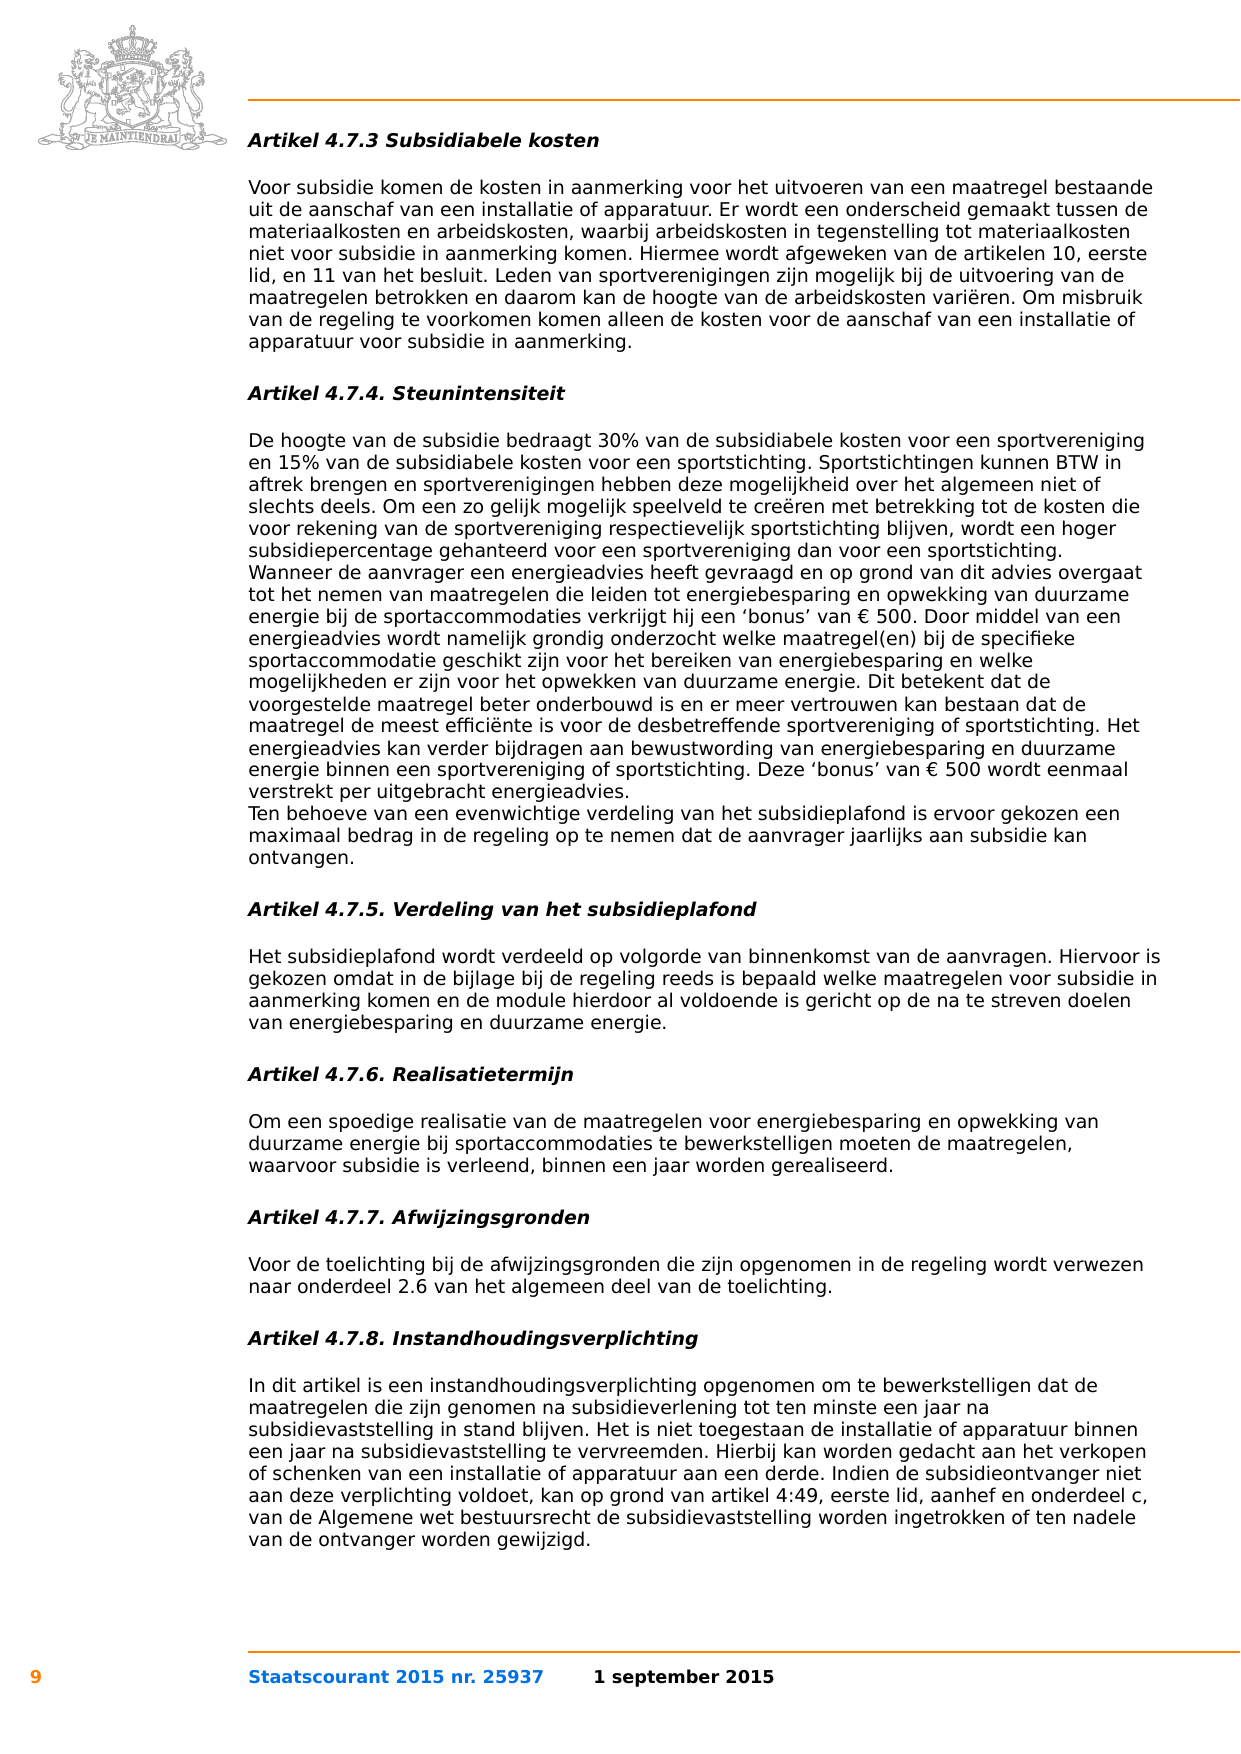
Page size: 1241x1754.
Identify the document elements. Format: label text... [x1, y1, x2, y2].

text Ten behoeve van een evenwichtige verdeling van het subsidieplafond is ervoor gekozen een maximaal bedrag in de regeling op te nemen dat de aanvrager jaarlijks aan subsidie kan ontvangen. [248, 803, 1163, 869]
subtitle Artikel 4.7.7. Afwijzingsgronden [248, 1207, 1163, 1229]
subtitle Artikel 4.7.8. Instandhoudingsverplichting [248, 1328, 1163, 1350]
subtitle Artikel 4.7.4. Steunintensiteit [248, 383, 1163, 405]
text Wanneer de aanvrager een energieadvies heeft gevraagd en op grond van dit advies overgaat tot het nemen van maatregelen die leiden tot energiebesparing en opwekking van duurzame energie bij de sportaccommodaties verkrijgt hij een ‘bonus’ van € 500. Door middel van een energieadvies wordt namelijk grondig onderzocht welke maatregel(en) bij de specifieke sportaccommodatie geschikt zijn voor het bereiken van energiebesparing en welke mogelijkheden er zijn voor het opwekken van duurzame energie. Dit betekent dat de voorgestelde maatregel beter onderbouwd is en er meer vertrouwen kan bestaan dat de maatregel de meest efficiënte is voor de desbetreffende sportvereniging of sportstichting. Het energieadvies kan verder bijdragen aan bewustwording van energiebesparing en duurzame energie binnen een sportvereniging of sportstichting. Deze ‘bonus’ van € 500 wordt eenmaal verstrekt per uitgebracht energieadvies. [248, 562, 1163, 803]
text De hoogte van de subsidie bedraagt 30% van de subsidiabele kosten voor een sportvereniging en 15% van de subsidiabele kosten voor een sportstichting. Sportstichtingen kunnen BTW in aftrek brengen en sportverenigingen hebben deze mogelijkheid over het algemeen niet of slechts deels. Om een zo gelijk mogelijk speelveld te creëren met betrekking tot de kosten die voor rekening van de sportvereniging respectievelijk sportstichting blijven, wordt een hoger subsidiepercentage gehanteerd voor een sportvereniging dan voor een sportstichting. [248, 430, 1163, 562]
text In dit artikel is een instandhoudingsverplichting opgenomen om te bewerkstelligen dat de maatregelen die zijn genomen na subsidieverlening tot ten minste een jaar na subsidievaststelling in stand blijven. Het is niet toegestaan de installatie of apparatuur binnen een jaar na subsidievaststelling te vervreemden. Hierbij kan worden gedacht aan het verkopen of schenken van een installatie of apparatuur aan een derde. Indien de subsidieontvanger niet aan deze verplichting voldoet, kan op grond van artikel 4:49, eerste lid, aanhef en onderdeel c, van de Algemene wet bestuursrecht de subsidievaststelling worden ingetrokken of ten nadele van de ontvanger worden gewijzigd. [248, 1375, 1163, 1551]
picture [38, 25, 227, 150]
text Om een spoedige realisatie van de maatregelen voor energiebesparing en opwekking van duurzame energie bij sportaccommodaties te bewerkstelligen moeten de maatregelen, waarvoor subsidie is verleend, binnen een jaar worden gerealiseerd. [248, 1111, 1163, 1177]
text Voor de toelichting bij de afwijzingsgronden die zijn opgenomen in de regeling wordt verwezen naar onderdeel 2.6 van het algemeen deel van de toelichting. [248, 1254, 1163, 1298]
subtitle Artikel 4.7.3 Subsidiabele kosten [248, 130, 1163, 152]
subtitle Artikel 4.7.5. Verdeling van het subsidieplafond [248, 899, 1163, 921]
text Het subsidieplafond wordt verdeeld op volgorde van binnenkomst van de aanvragen. Hiervoor is gekozen omdat in de bijlage bij de regeling reeds is bepaald welke maatregelen voor subsidie in aanmerking komen en de module hierdoor al voldoende is gericht op de na te streven doelen van energiebesparing en duurzame energie. [248, 946, 1163, 1034]
text Voor subsidie komen de kosten in aanmerking voor het uitvoeren van een maatregel bestaande uit de aanschaf van een installatie of apparatuur. Er wordt een onderscheid gemaakt tussen de materiaalkosten en arbeidskosten, waarbij arbeidskosten in tegenstelling tot materiaalkosten niet voor subsidie in aanmerking komen. Hiermee wordt afgeweken van de artikelen 10, eerste lid, en 11 van het besluit. Leden van sportverenigingen zijn mogelijk bij de uitvoering van de maatregelen betrokken en daarom kan de hoogte van de arbeidskosten variëren. Om misbruik van de regeling te voorkomen komen alleen de kosten voor de aanschaf van een installatie of apparatuur voor subsidie in aanmerking. [248, 177, 1163, 353]
subtitle Artikel 4.7.6. Realisatietermijn [248, 1064, 1163, 1086]
